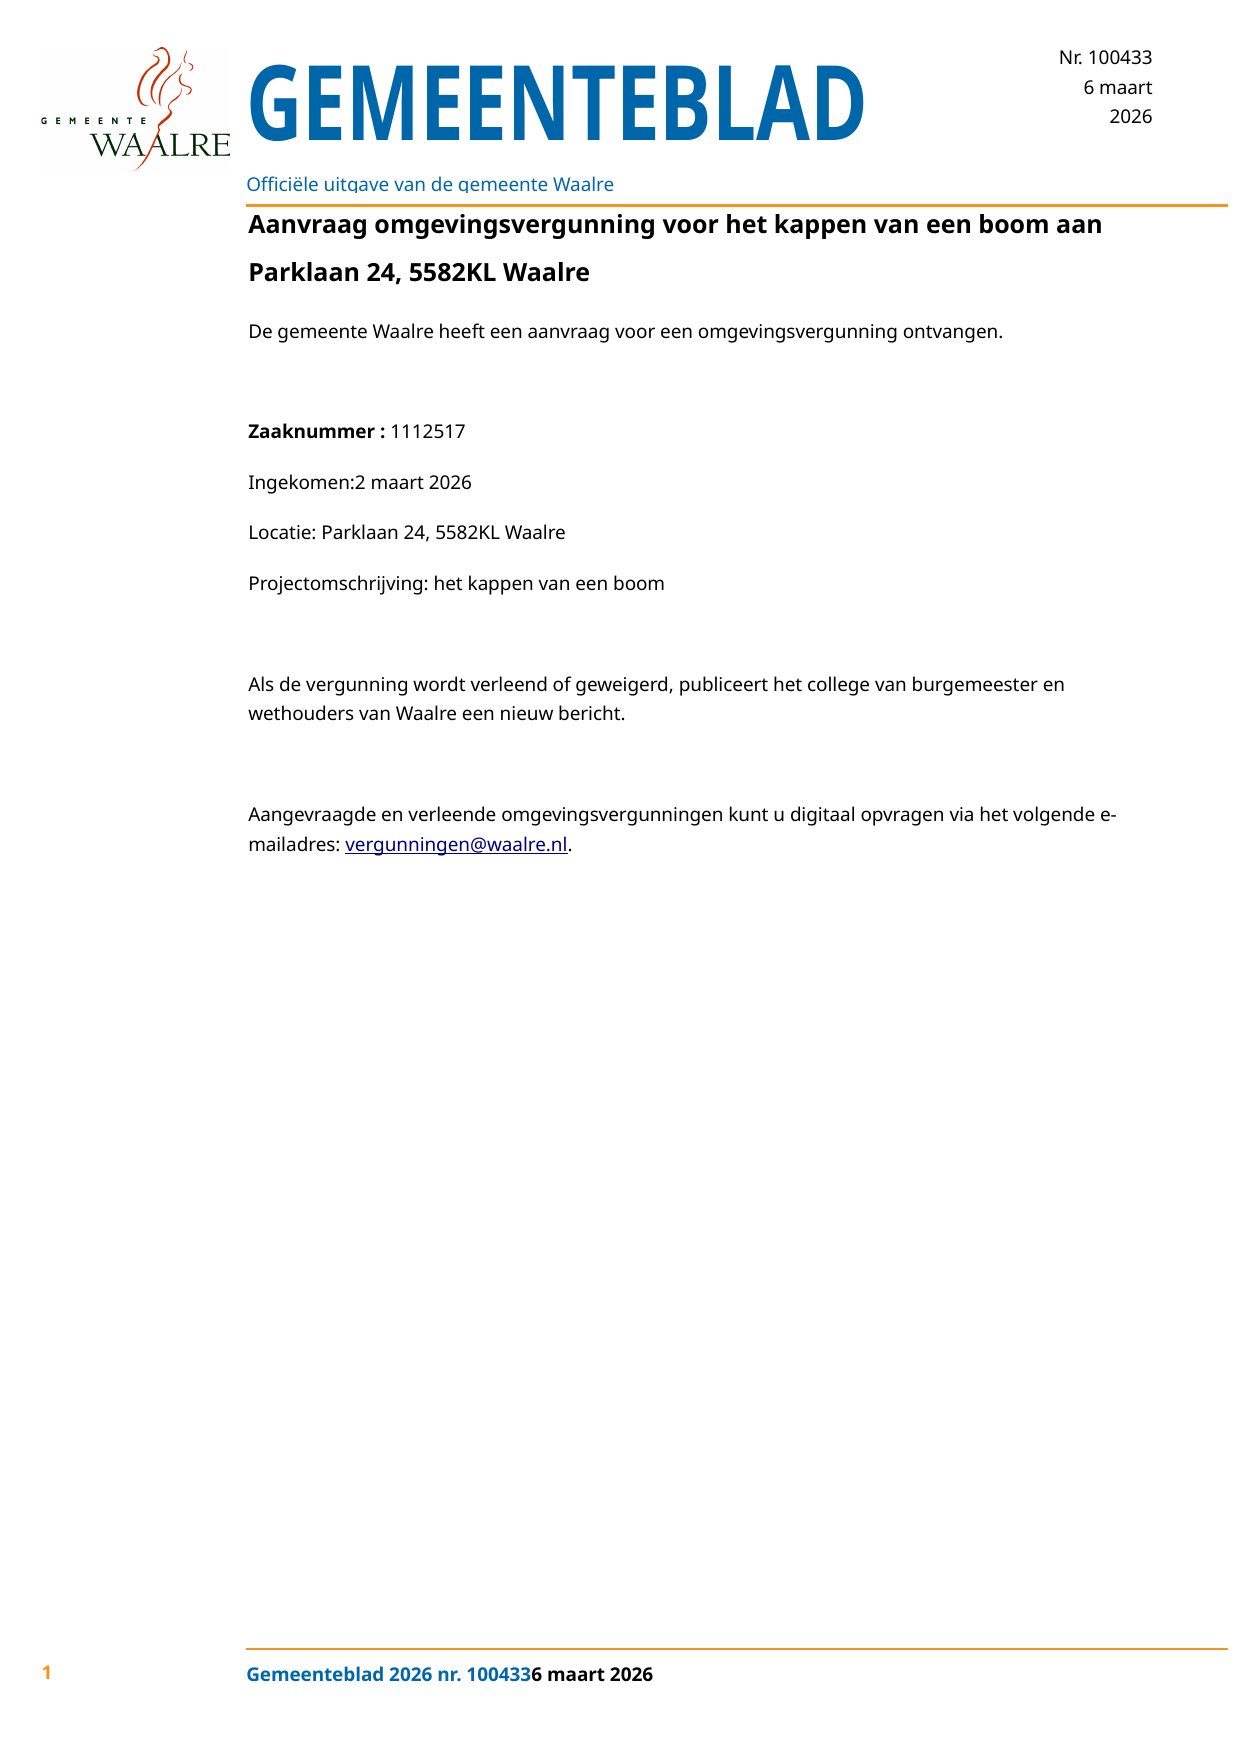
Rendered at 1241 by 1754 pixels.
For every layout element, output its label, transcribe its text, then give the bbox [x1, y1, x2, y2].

text Aanvraag omgevingsvergunning voor het kappen van een boom aan Parklaan 24, 5582KL Waalre [248, 207, 1152, 288]
text De gemeente Waalre heeft een aanvraag voor een omgevingsvergunning ontvangen. [248, 318, 1152, 344]
text Aangevraagde en verleende omgevingsvergunningen kunt u digitaal opvragen via het volgende e-mailadres: vergunningen@waalre.nl. [248, 801, 1152, 857]
text Ingekomen:2 maart 2026 [248, 469, 1152, 495]
text Projectomschrijving: het kappen van een boom [248, 570, 1152, 596]
text Als de vergunning wordt verleend of geweigerd, publiceert het college van burgemeester en wethouders van Waalre een nieuw bericht. [248, 671, 1152, 726]
text Locatie: Parklaan 24, 5582KL Waalre [248, 519, 1152, 545]
text Zaaknummer : 1112517 [248, 419, 1152, 444]
picture [41, 47, 231, 172]
